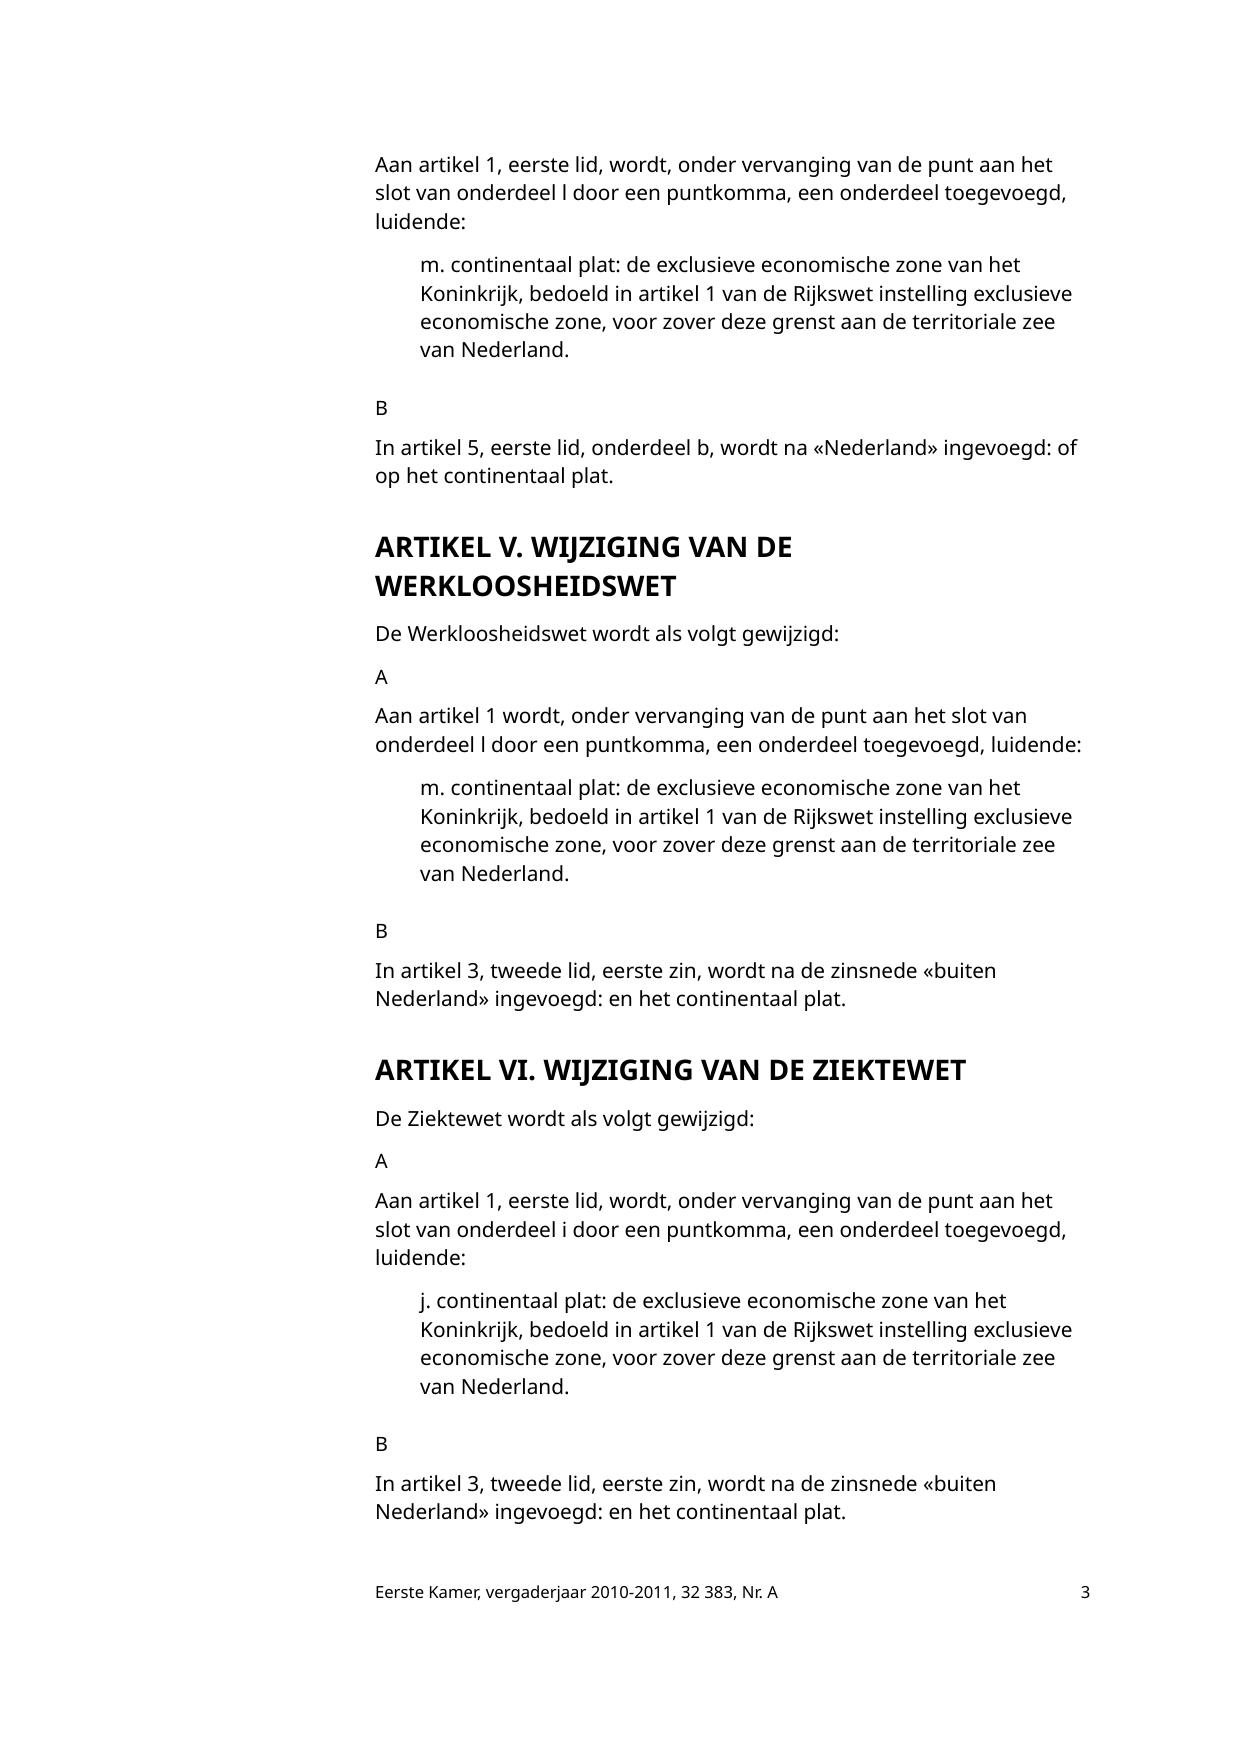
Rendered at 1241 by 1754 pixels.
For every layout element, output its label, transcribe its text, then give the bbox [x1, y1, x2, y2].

text A [375, 663, 1090, 690]
text m. continentaal plat: de exclusieve economische zone van het Koninkrijk, bedoeld in artikel 1 van de Rijkswet instelling exclusieve economische zone, voor zover deze grenst aan de territoriale zee van Nederland. [420, 250, 1090, 364]
text De Werkloosheidswet wordt als volgt gewijzigd: [375, 619, 1090, 648]
text j. continentaal plat: de exclusieve economische zone van het Koninkrijk, bedoeld in artikel 1 van de Rijkswet instelling exclusieve economische zone, voor zover deze grenst aan de territoriale zee van Nederland. [420, 1287, 1090, 1400]
text Aan artikel 1, eerste lid, wordt, onder vervanging van de punt aan het slot van onderdeel i door een puntkomma, een onderdeel toegevoegd, luidende: [375, 1186, 1090, 1272]
text In artikel 5, eerste lid, onderdeel b, wordt na «Nederland» ingevoegd: of op het continentaal plat. [375, 433, 1090, 490]
subtitle ARTIKEL VI. WIJZIGING VAN DE ZIEKTEWET [375, 1050, 1090, 1089]
text Aan artikel 1 wordt, onder vervanging van de punt aan het slot van onderdeel l door een puntkomma, een onderdeel toegevoegd, luidende: [375, 702, 1090, 758]
text m. continentaal plat: de exclusieve economische zone van het Koninkrijk, bedoeld in artikel 1 van de Rijkswet instelling exclusieve economische zone, voor zover deze grenst aan de territoriale zee van Nederland. [420, 773, 1090, 887]
text B [375, 917, 1090, 944]
text De Ziektewet wordt als volgt gewijzigd: [375, 1104, 1090, 1132]
text B [375, 1430, 1090, 1457]
text B [375, 394, 1090, 421]
subtitle ARTIKEL V. WIJZIGING VAN DE WERKLOOSHEIDSWET [375, 527, 1090, 604]
text In artikel 3, tweede lid, eerste zin, wordt na de zinsnede «buiten Nederland» ingevoegd: en het continentaal plat. [375, 956, 1090, 1013]
text Aan artikel 1, eerste lid, wordt, onder vervanging van de punt aan het slot van onderdeel l door een puntkomma, een onderdeel toegevoegd, luidende: [375, 150, 1090, 235]
text A [375, 1147, 1090, 1174]
text In artikel 3, tweede lid, eerste zin, wordt na de zinsnede «buiten Nederland» ingevoegd: en het continentaal plat. [375, 1469, 1090, 1526]
